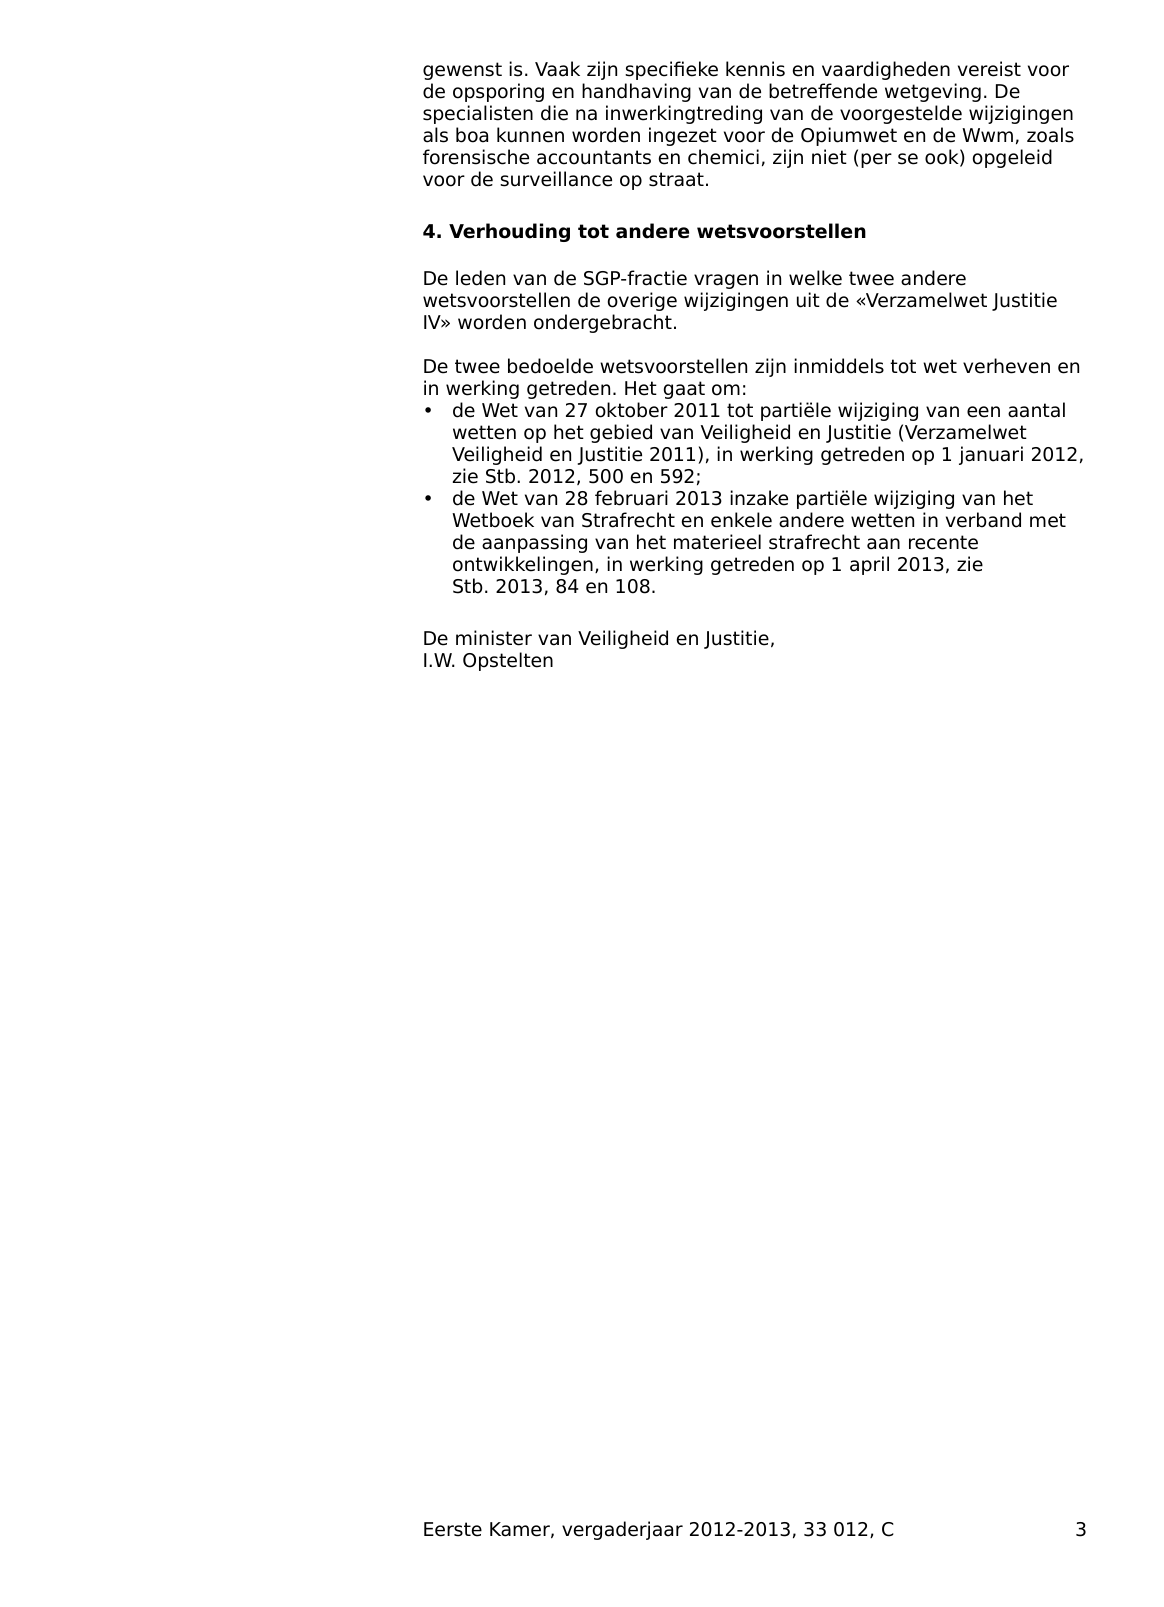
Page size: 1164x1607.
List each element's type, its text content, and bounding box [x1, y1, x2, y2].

text • de Wet van 28 februari 2013 inzake partiële wijziging van het Wetboek van Strafrecht en enkele andere wetten in verband met de aanpassing van het materieel strafrecht aan recente ontwikkelingen, in werking getreden op 1 april 2013, zie Stb. 2013, 84 en 108. [422, 488, 1087, 598]
subtitle 4. Verhouding tot andere wetsvoorstellen [422, 221, 1087, 243]
text • de Wet van 27 oktober 2011 tot partiële wijziging van een aantal wetten op het gebied van Veiligheid en Justitie (Verzamelwet Veiligheid en Justitie 2011), in werking getreden op 1 januari 2012, zie Stb. 2012, 500 en 592; [422, 400, 1087, 488]
text De minister van Veiligheid en Justitie, I.W. Opstelten [422, 628, 1087, 672]
text De leden van de SGP-fractie vragen in welke twee andere wetsvoorstellen de overige wijzigingen uit de «Verzamelwet Justitie IV» worden ondergebracht. [422, 268, 1087, 334]
text gewenst is. Vaak zijn specifieke kennis en vaardigheden vereist voor de opsporing en handhaving van de betreffende wetgeving. De specialisten die na inwerkingtreding van de voorgestelde wijzigingen als boa kunnen worden ingezet voor de Opiumwet en de Wwm, zoals forensische accountants en chemici, zijn niet (per se ook) opgeleid voor de surveillance op straat. [422, 59, 1087, 191]
text De twee bedoelde wetsvoorstellen zijn inmiddels tot wet verheven en in werking getreden. Het gaat om: [422, 356, 1087, 400]
